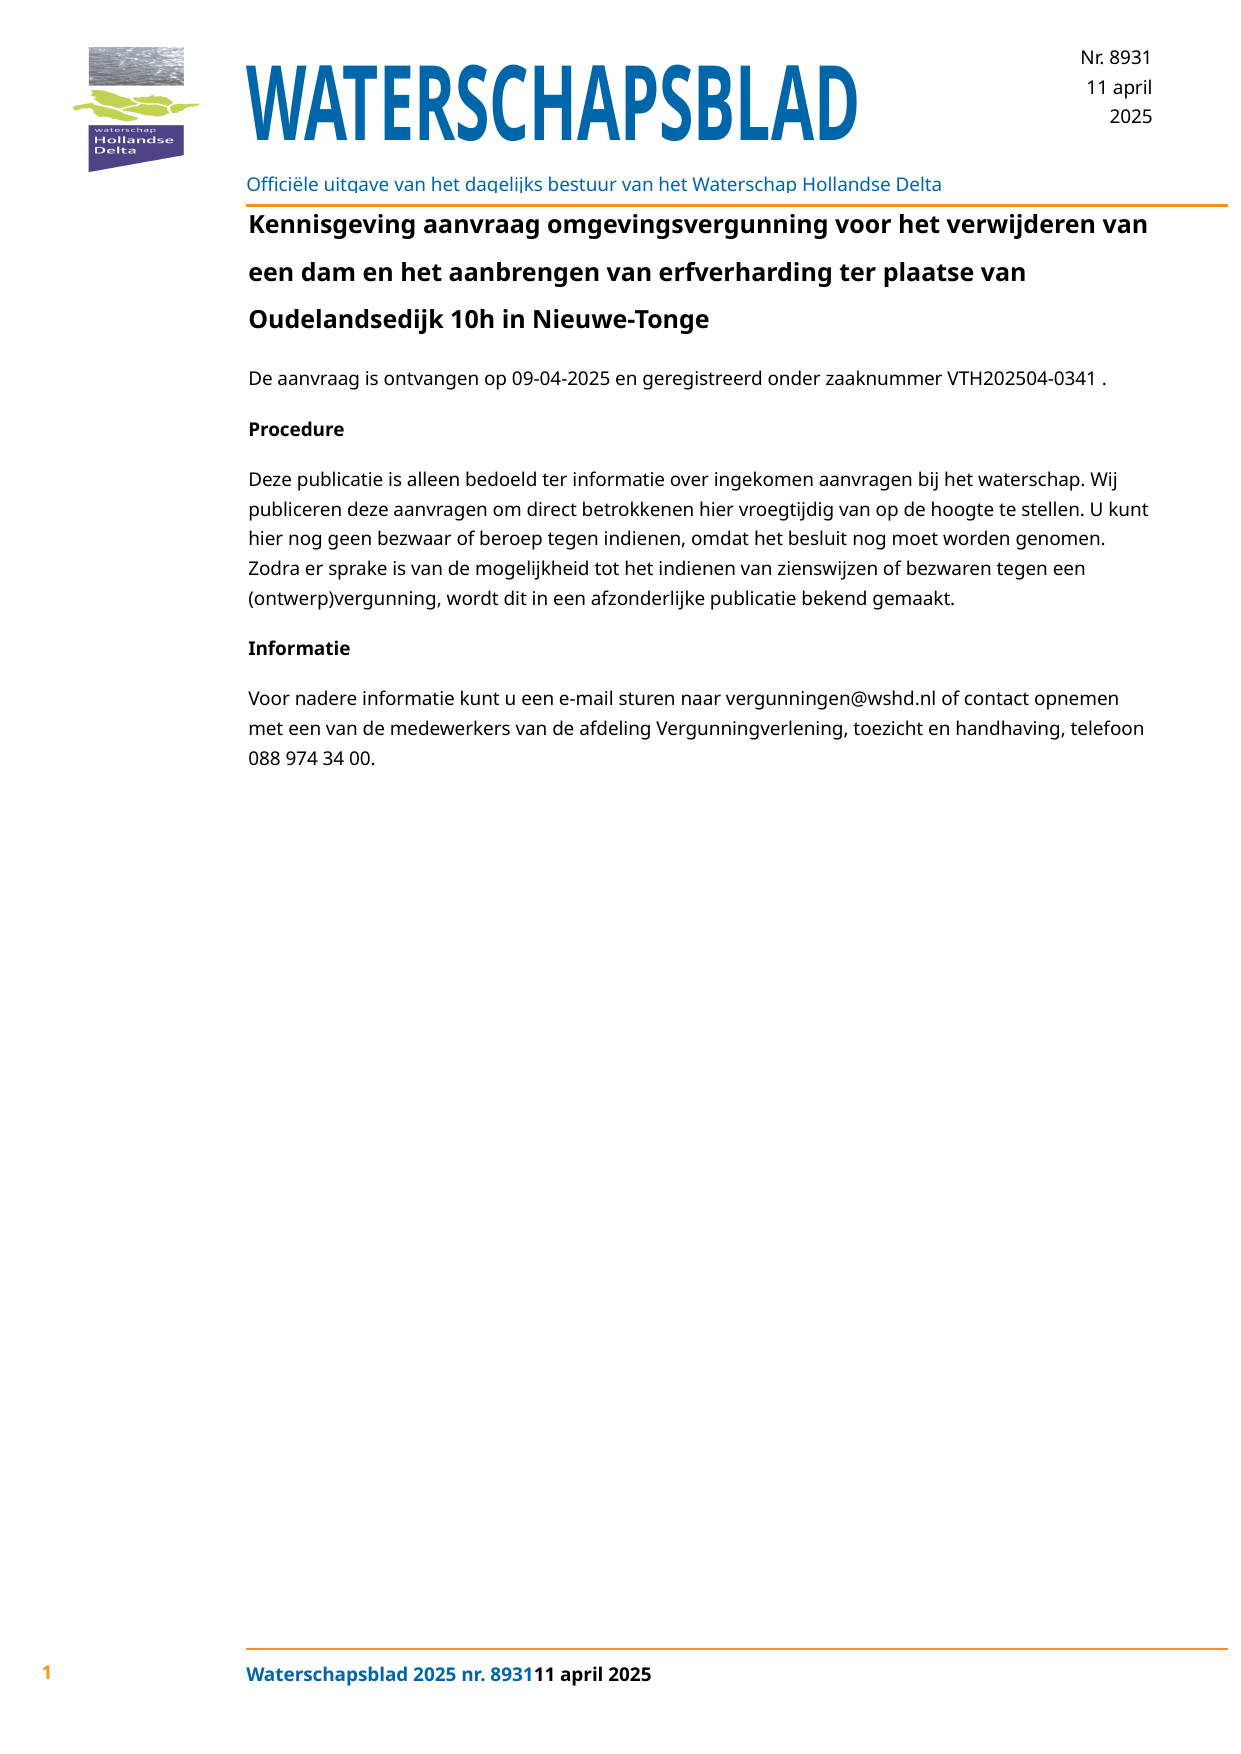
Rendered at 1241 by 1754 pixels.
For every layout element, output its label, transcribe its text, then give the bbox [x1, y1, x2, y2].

text De aanvraag is ontvangen op 09-04-2025 en geregistreerd onder zaaknummer VTH202504-0341 . [248, 366, 1152, 391]
text Voor nadere informatie kunt u een e-mail sturen naar vergunningen@wshd.nl of contact opnemen met een van de medewerkers van de afdeling Vergunningverlening, toezicht en handhaving, telefoon 088 974 34 00. [248, 686, 1152, 770]
text Kennisgeving aanvraag omgevingsvergunning voor het verwijderen van een dam en het aanbrengen van erfverharding ter plaatse van Oudelandsedijk 10h in Nieuwe-Tonge [248, 207, 1152, 336]
text Procedure [248, 416, 1152, 442]
picture [41, 47, 231, 172]
text Informatie [248, 635, 1152, 661]
text Deze publicatie is alleen bedoeld ter informatie over ingekomen aanvragen bij het waterschap. Wij publiceren deze aanvragen om direct betrokkenen hier vroegtijdig van op de hoogte te stellen. U kunt hier nog geen bezwaar of beroep tegen indienen, omdat het besluit nog moet worden genomen. Zodra er sprake is van de mogelijkheid tot het indienen van zienswijzen of bezwaren tegen een (ontwerp)vergunning, wordt dit in een afzonderlijke publicatie bekend gemaakt. [248, 466, 1152, 610]
